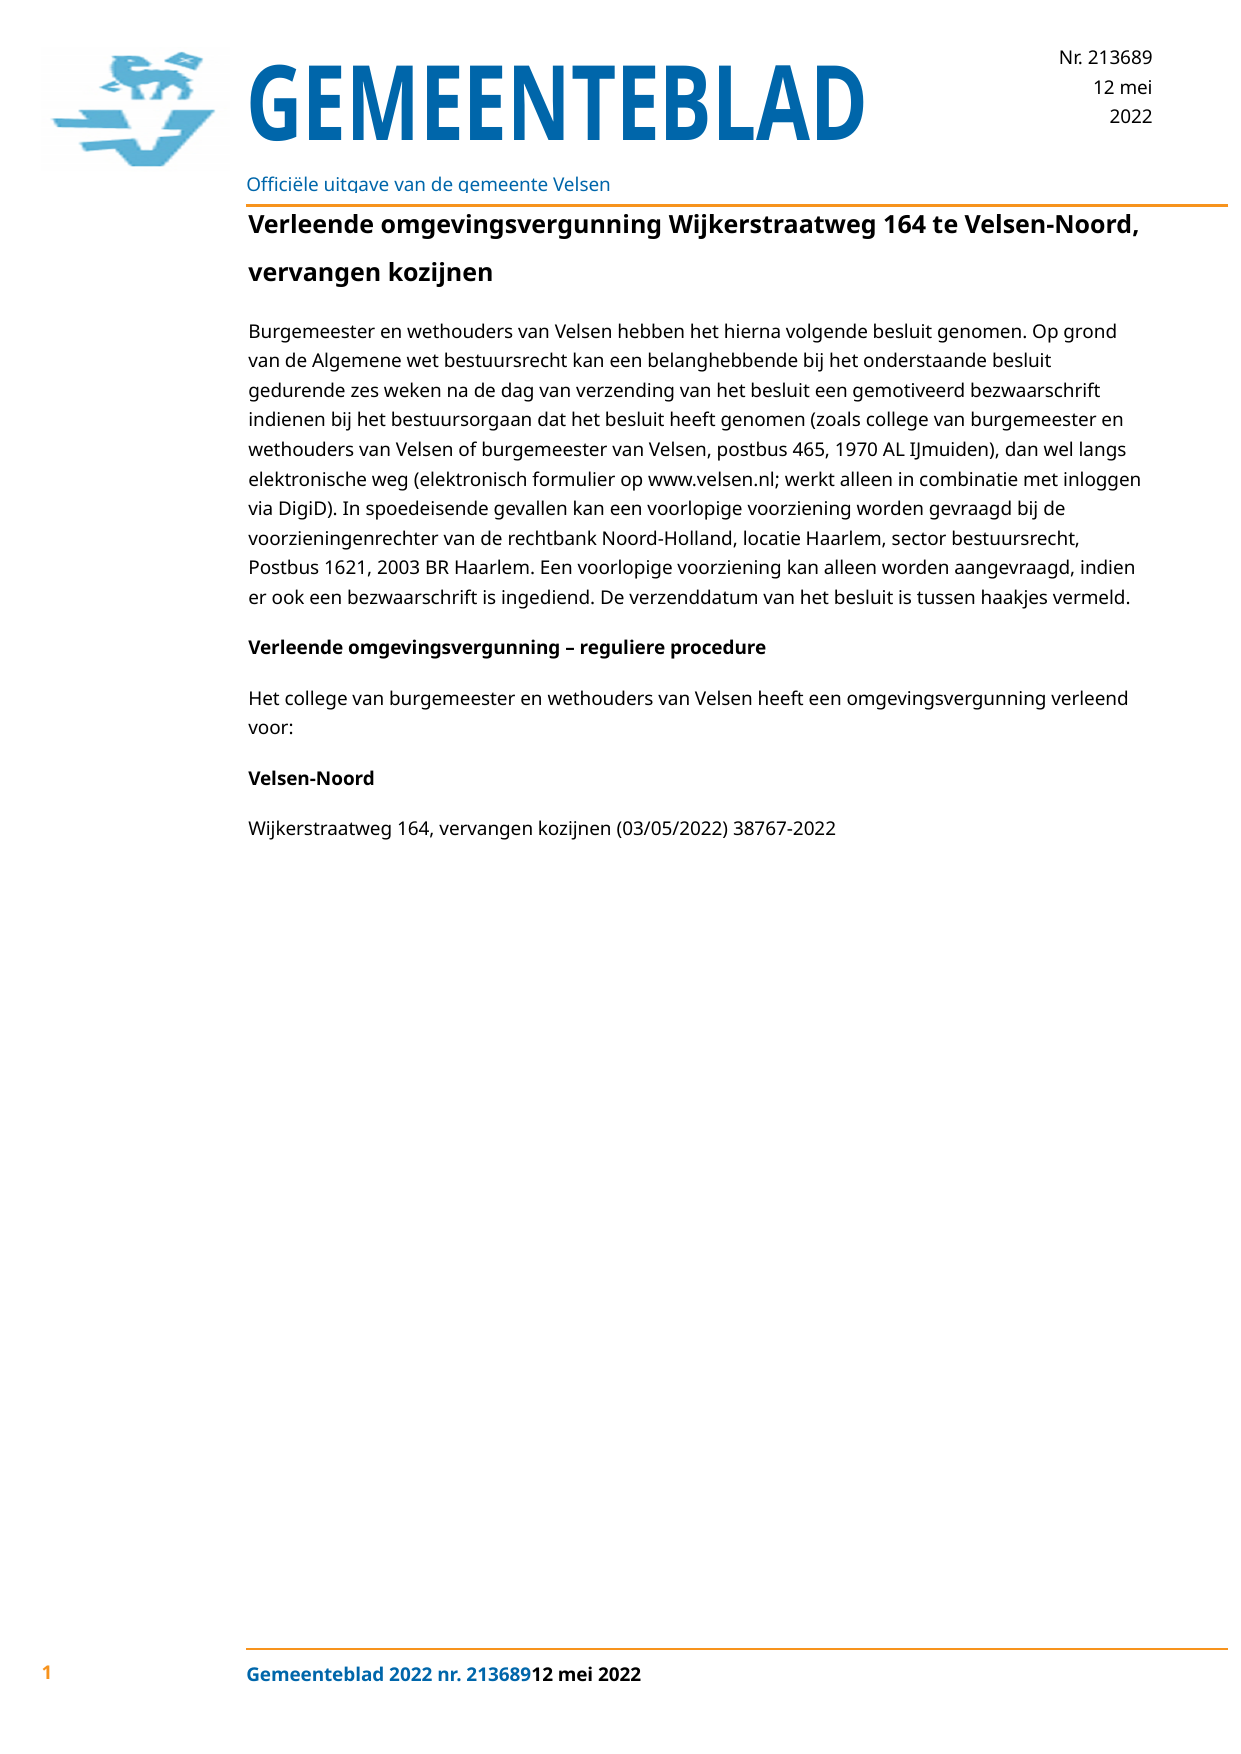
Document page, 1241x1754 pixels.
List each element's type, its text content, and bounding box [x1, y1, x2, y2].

text Verleende omgevingsvergunning Wijkerstraatweg 164 te Velsen-Noord, vervangen kozijnen [248, 207, 1152, 288]
text Het college van burgemeester en wethouders van Velsen heeft een omgevingsvergunning verleend voor: [248, 685, 1152, 740]
picture [41, 47, 231, 172]
text Verleende omgevingsvergunning – reguliere procedure [248, 634, 1152, 660]
text Wijkerstraatweg 164, vervangen kozijnen (03/05/2022) 38767-2022 [248, 815, 1152, 841]
text Velsen-Noord [248, 765, 1152, 791]
text Burgemeester en wethouders van Velsen hebben het hierna volgende besluit genomen. Op grond van de Algemene wet bestuursrecht kan een belanghebbende bij het onderstaande besluit gedurende zes weken na de dag van verzending van het besluit een gemotiveerd bezwaarschrift indienen bij het bestuursorgaan dat het besluit heeft genomen (zoals college van burgemeester en wethouders van Velsen of burgemeester van Velsen, postbus 465, 1970 AL IJmuiden), dan wel langs elektronische weg (elektronisch formulier op www.velsen.nl; werkt alleen in combinatie met inloggen via DigiD). In spoedeisende gevallen kan een voorlopige voorziening worden gevraagd bij de voorzieningenrechter van de rechtbank Noord-Holland, locatie Haarlem, sector bestuursrecht, Postbus 1621, 2003 BR Haarlem. Een voorlopige voorziening kan alleen worden aangevraagd, indien er ook een bezwaarschrift is ingediend. De verzenddatum van het besluit is tussen haakjes vermeld. [248, 318, 1152, 610]
